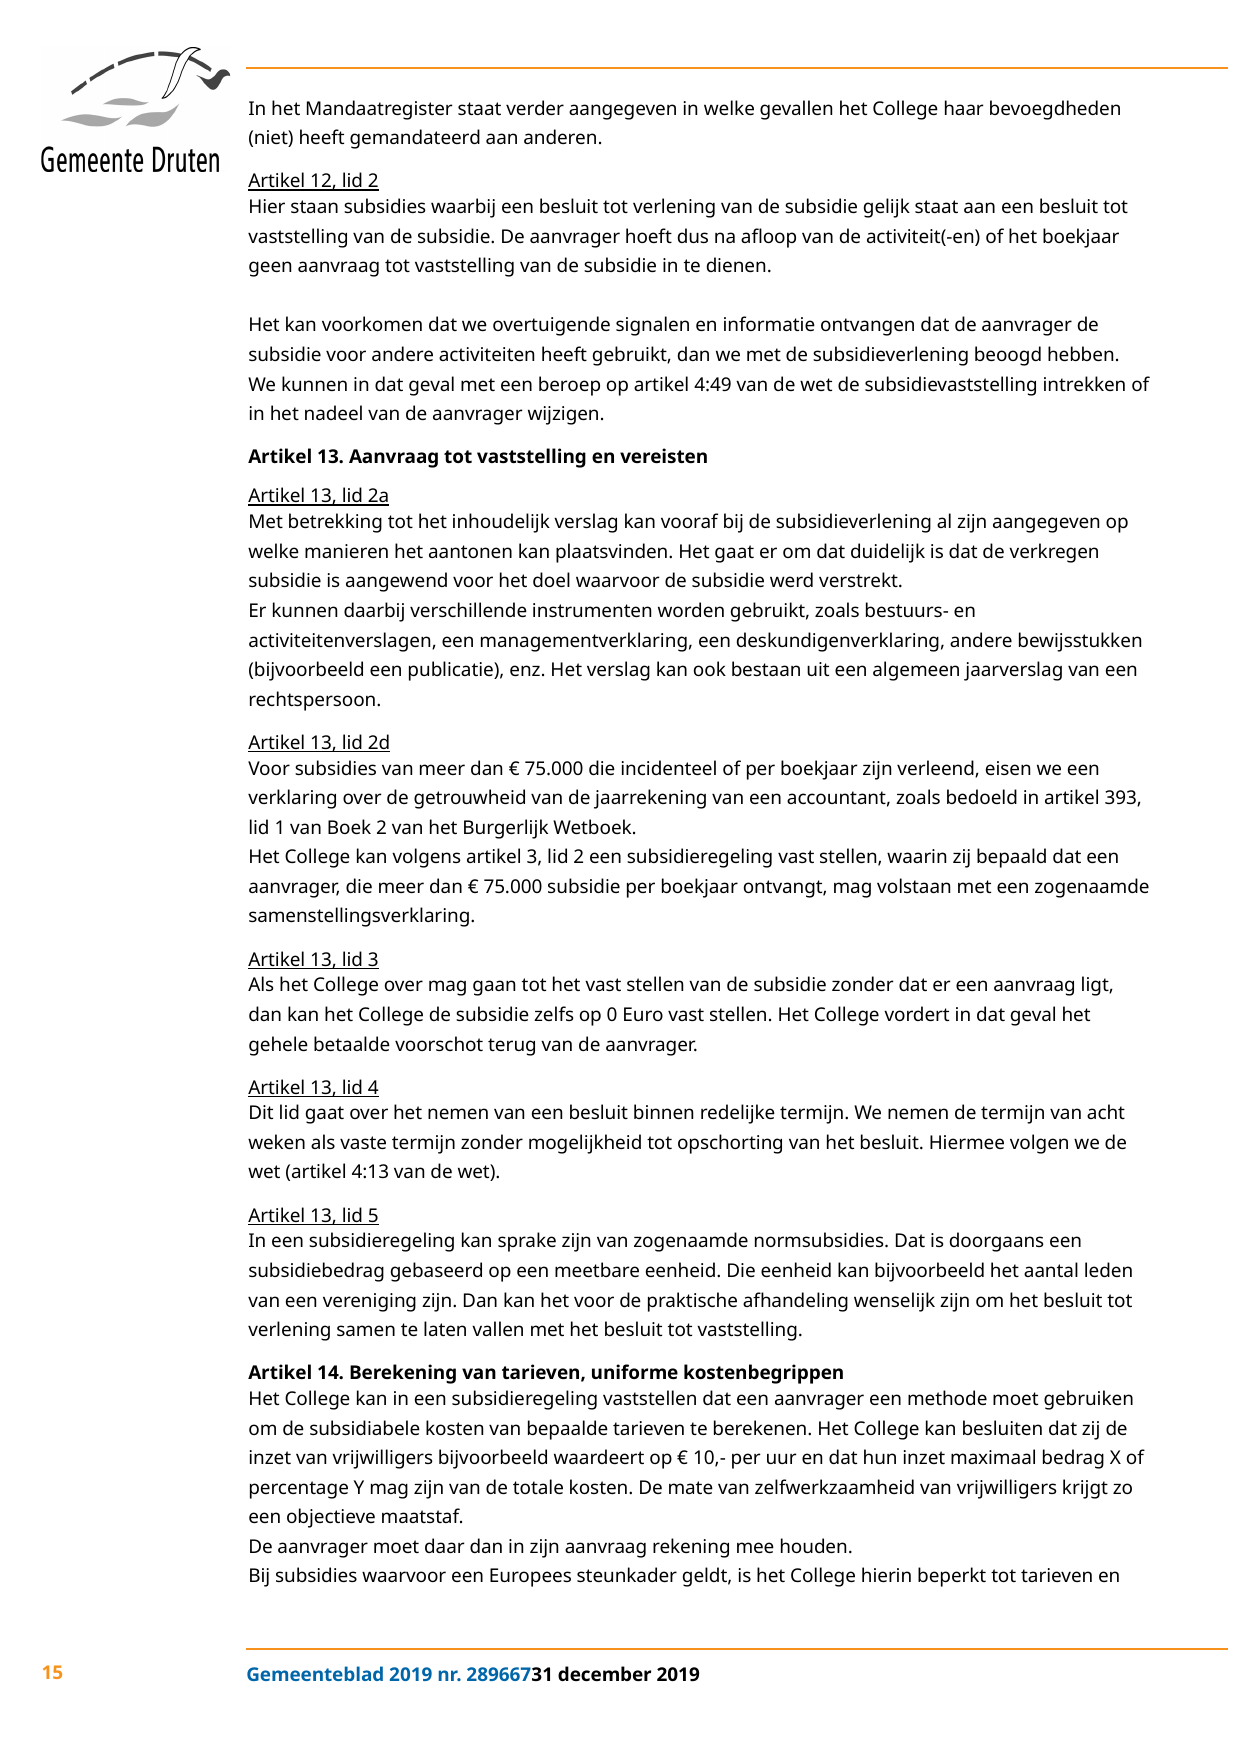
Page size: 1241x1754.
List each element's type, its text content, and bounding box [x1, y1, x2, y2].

text Artikel 14. Berekening van tarieven, uniforme kostenbegrippen [248, 1359, 1152, 1385]
text Het College kan in een subsidieregeling vaststellen dat een aanvrager een methode moet gebruiken om de subsidiabele kosten van bepaalde tarieven te berekenen. Het College kan besluiten dat zij de inzet van vrijwilligers bijvoorbeeld waardeert op € 10,- per uur en dat hun inzet maximaal bedrag X of percentage Y mag zijn van de totale kosten. De mate van zelfwerkzaamheid van vrijwilligers krijgt zo een objectieve maatstaf. [248, 1385, 1152, 1529]
text Voor subsidies van meer dan € 75.000 die incidenteel of per boekjaar zijn verleend, eisen we een verklaring over de getrouwheid van de jaarrekening van een accountant, zoals bedoeld in artikel 393, lid 1 van Boek 2 van het Burgerlijk Wetboek. [248, 755, 1152, 840]
text Het kan voorkomen dat we overtuigende signalen en informatie ontvangen dat de aanvrager de subsidie voor andere activiteiten heeft gebruikt, dan we met de subsidieverlening beoogd hebben. We kunnen in dat geval met een beroep op artikel 4:49 van de wet de subsidievaststelling intrekken of in het nadeel van de aanvrager wijzigen. [248, 312, 1152, 426]
text Bij subsidies waarvoor een Europees steunkader geldt, is het College hierin beperkt tot tarieven en [248, 1563, 1152, 1588]
text Dit lid gaat over het nemen van een besluit binnen redelijke termijn. We nemen de termijn van acht weken als vaste termijn zonder mogelijkheid tot opschorting van het besluit. Hiermee volgen we de wet (artikel 4:13 van de wet). [248, 1099, 1152, 1184]
text Als het College over mag gaan tot het vast stellen van de subsidie zonder dat er een aanvraag ligt, dan kan het College de subsidie zelfs op 0 Euro vast stellen. Het College vordert in dat geval het gehele betaalde voorschot terug van de aanvrager. [248, 972, 1152, 1056]
text Artikel 13, lid 5 [248, 1202, 1152, 1228]
text Artikel 13, lid 3 [248, 946, 1152, 972]
text In het Mandaatregister staat verder aangegeven in welke gevallen het College haar bevoegdheden (niet) heeft gemandateerd aan anderen. [248, 95, 1152, 150]
text Met betrekking tot het inhoudelijk verslag kan vooraf bij de subsidieverlening al zijn aangegeven op welke manieren het aantonen kan plaatsvinden. Het gaat er om dat duidelijk is dat de verkregen subsidie is aangewend voor het doel waarvoor de subsidie werd verstrekt. [248, 508, 1152, 593]
text Artikel 13, lid 2d [248, 729, 1152, 755]
text Artikel 13, lid 2a [248, 483, 1152, 508]
text Hier staan subsidies waarbij een besluit tot verlening van de subsidie gelijk staat aan een besluit tot vaststelling van de subsidie. De aanvrager hoeft dus na afloop van de activiteit(-en) of het boekjaar geen aanvraag tot vaststelling van de subsidie in te dienen. [248, 193, 1152, 278]
text Het College kan volgens artikel 3, lid 2 een subsidieregeling vast stellen, waarin zij bepaald dat een aanvrager, die meer dan € 75.000 subsidie per boekjaar ontvangt, mag volstaan met een zogenaamde samenstellingsverklaring. [248, 843, 1152, 928]
text In een subsidieregeling kan sprake zijn van zogenaamde normsubsidies. Dat is doorgaans een subsidiebedrag gebaseerd op een meetbare eenheid. Die eenheid kan bijvoorbeeld het aantal leden van een vereniging zijn. Dan kan het voor de praktische afhandeling wenselijk zijn om het besluit tot verlening samen te laten vallen met het besluit tot vaststelling. [248, 1228, 1152, 1342]
text De aanvrager moet daar dan in zijn aanvraag rekening mee houden. [248, 1533, 1152, 1559]
text Er kunnen daarbij verschillende instrumenten worden gebruikt, zoals bestuurs- en activiteitenverslagen, een managementverklaring, een deskundigenverklaring, andere bewijsstukken (bijvoorbeeld een publicatie), enz. Het verslag kan ook bestaan uit een algemeen jaarverslag van een rechtspersoon. [248, 597, 1152, 712]
text Artikel 12, lid 2 [248, 167, 1152, 193]
text Artikel 13, lid 4 [248, 1074, 1152, 1099]
text Artikel 13. Aanvraag tot vaststelling en vereisten [248, 443, 1152, 469]
picture [41, 47, 231, 172]
